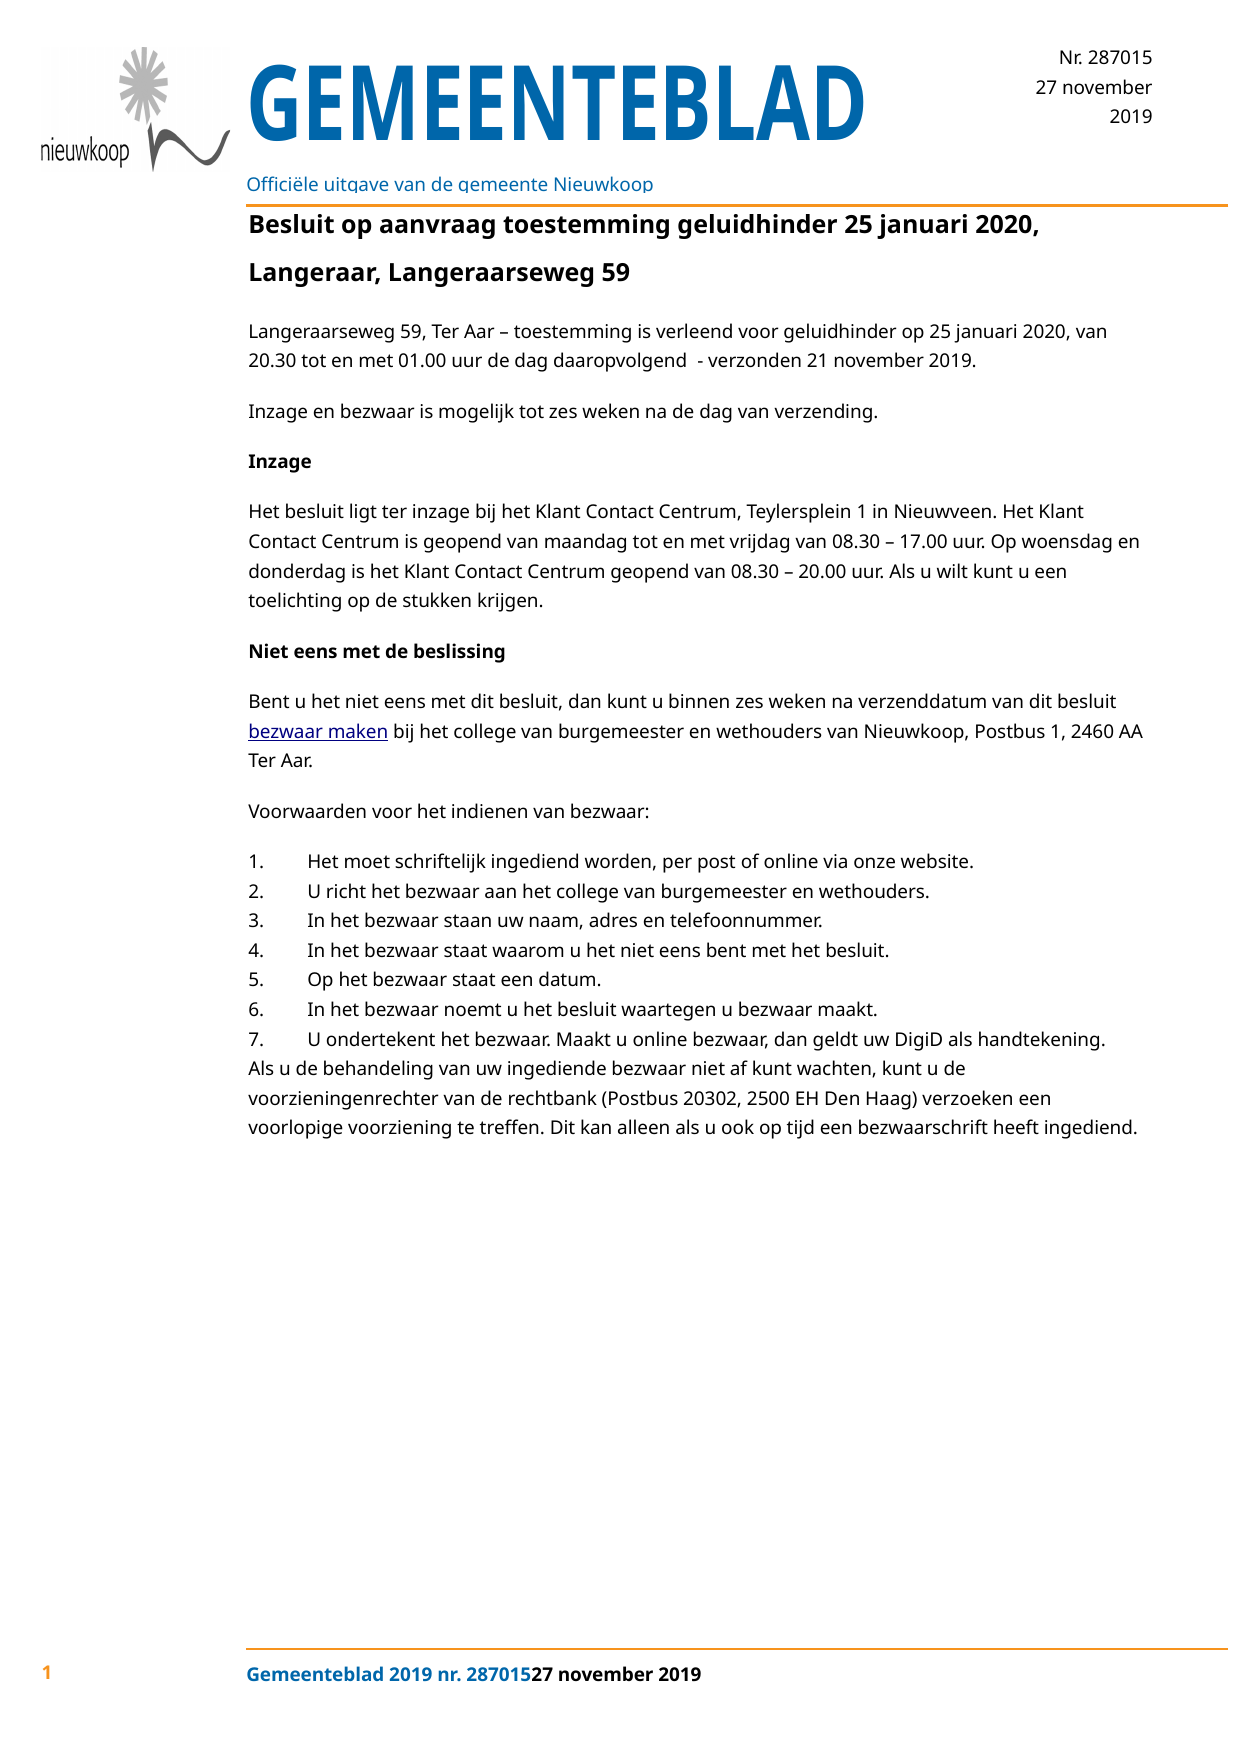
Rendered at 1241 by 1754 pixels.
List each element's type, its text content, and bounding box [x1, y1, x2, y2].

text Inzage en bezwaar is mogelijk tot zes weken na de dag van verzending. [248, 398, 1152, 424]
text Bent u het niet eens met dit besluit, dan kunt u binnen zes weken na verzenddatum van dit besluit bezwaar maken bij het college van burgemeester en wethouders van Nieuwkoop, Postbus 1, 2460 AA Ter Aar. [248, 688, 1152, 773]
text Niet eens met de beslissing [248, 638, 1152, 664]
picture [41, 47, 231, 172]
list In het bezwaar staat waarom u het niet eens bent met het besluit. [248, 937, 1152, 963]
list Het moet schriftelijk ingediend worden, per post of online via onze website. [248, 848, 1152, 874]
text Inzage [248, 448, 1152, 474]
list In het bezwaar noemt u het besluit waartegen u bezwaar maakt. [248, 996, 1152, 1022]
list U ondertekent het bezwaar. Maakt u online bezwaar, dan geldt uw DigiD als handtekening. [248, 1026, 1152, 1052]
list Op het bezwaar staat een datum. [248, 967, 1152, 992]
list In het bezwaar staan uw naam, adres en telefoonnummer. [248, 907, 1152, 933]
list U richt het bezwaar aan het college van burgemeester en wethouders. [248, 878, 1152, 904]
text Voorwaarden voor het indienen van bezwaar: [248, 798, 1152, 824]
text Besluit op aanvraag toestemming geluidhinder 25 januari 2020, Langeraar, Langeraarseweg 59 [248, 207, 1152, 288]
text Langeraarseweg 59, Ter Aar – toestemming is verleend voor geluidhinder op 25 januari 2020, van 20.30 tot en met 01.00 uur de dag daaropvolgend - verzonden 21 november 2019. [248, 318, 1152, 373]
text Het besluit ligt ter inzage bij het Klant Contact Centrum, Teylersplein 1 in Nieuwveen. Het Klant Contact Centrum is geopend van maandag tot en met vrijdag van 08.30 – 17.00 uur. Op woensdag en donderdag is het Klant Contact Centrum geopend van 08.30 – 20.00 uur. Als u wilt kunt u een toelichting op de stukken krijgen. [248, 499, 1152, 613]
text Als u de behandeling van uw ingediende bezwaar niet af kunt wachten, kunt u de voorzieningenrechter van de rechtbank (Postbus 20302, 2500 EH Den Haag) verzoeken een voorlopige voorziening te treffen. Dit kan alleen als u ook op tijd een bezwaarschrift heeft ingediend. [248, 1055, 1152, 1140]
